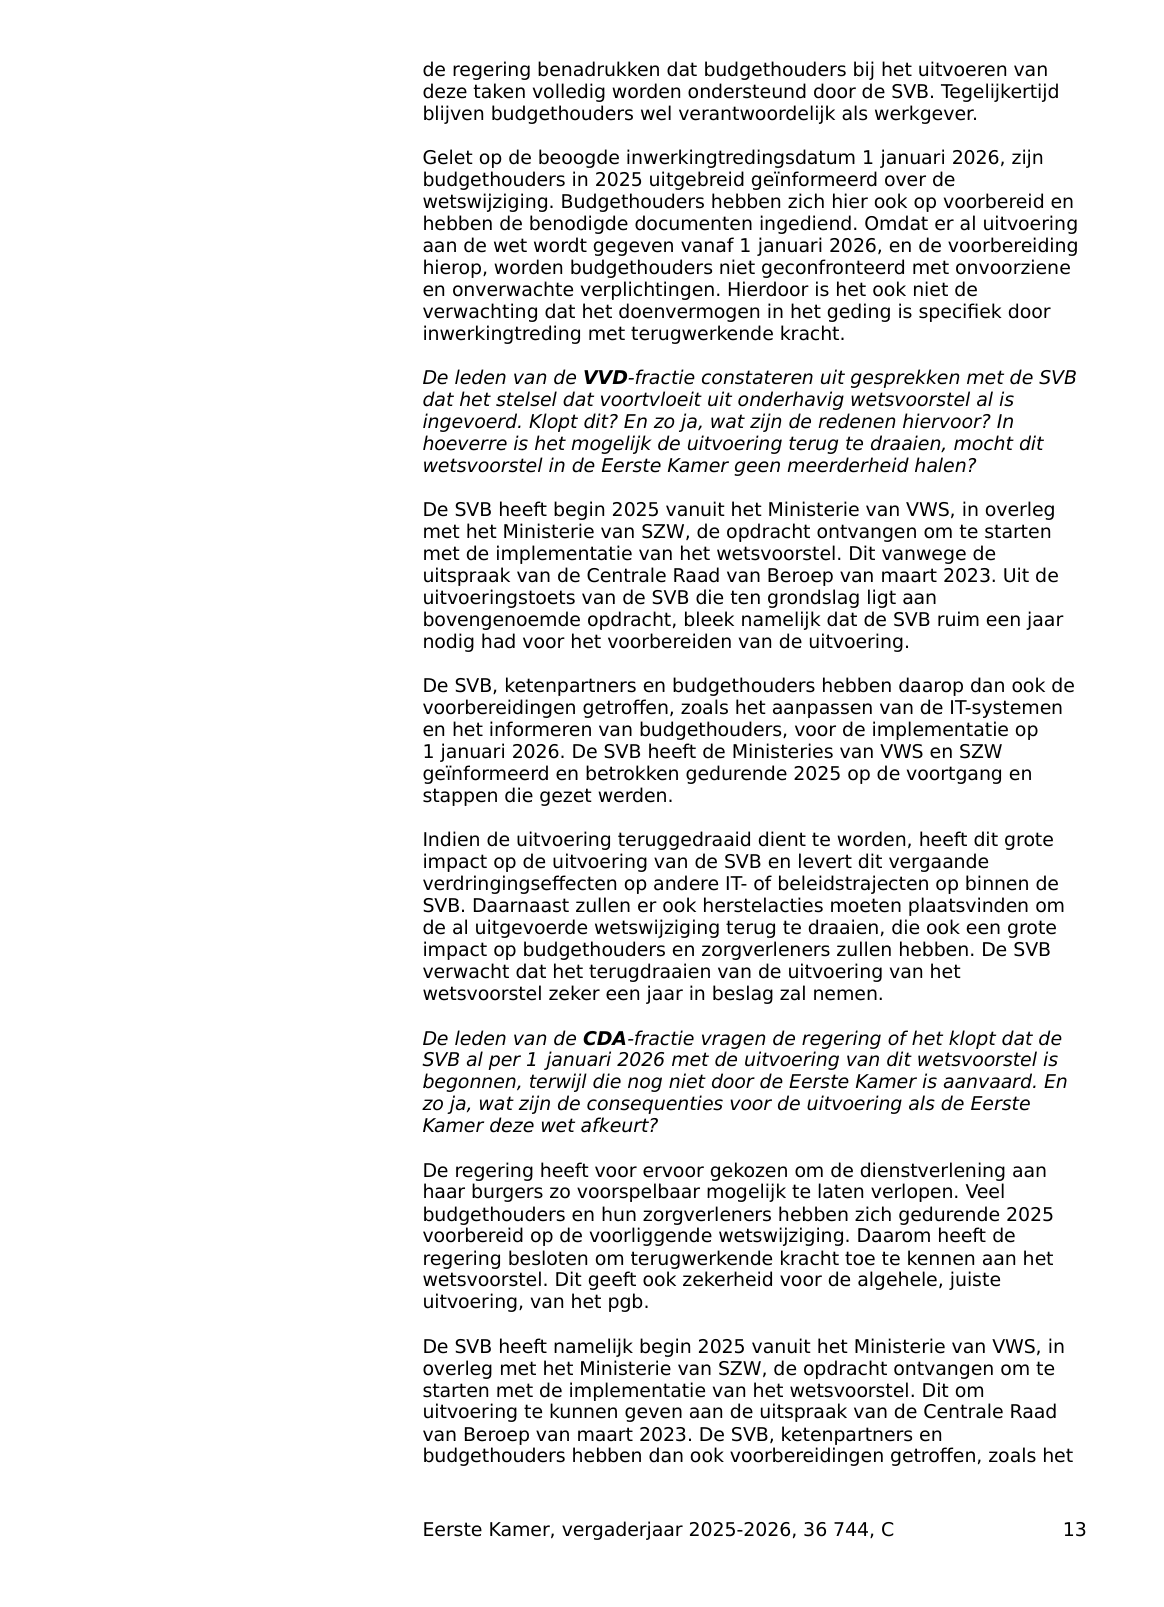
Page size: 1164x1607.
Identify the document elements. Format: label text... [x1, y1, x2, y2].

text De leden van de VVD-fractie constateren uit gesprekken met de SVB dat het stelsel dat voortvloeit uit onderhavig wetsvoorstel al is ingevoerd. Klopt dit? En zo ja, wat zijn de redenen hiervoor? In hoeverre is het mogelijk de uitvoering terug te draaien, mocht dit wetsvoorstel in de Eerste Kamer geen meerderheid halen? [422, 367, 1087, 477]
text Indien de uitvoering teruggedraaid dient te worden, heeft dit grote impact op de uitvoering van de SVB en levert dit vergaande verdringingseffecten op andere IT- of beleidstrajecten op binnen de SVB. Daarnaast zullen er ook herstelacties moeten plaatsvinden om de al uitgevoerde wetswijziging terug te draaien, die ook een grote impact op budgethouders en zorgverleners zullen hebben. De SVB verwacht dat het terugdraaien van de uitvoering van het wetsvoorstel zeker een jaar in beslag zal nemen. [422, 829, 1087, 1005]
text Gelet op de beoogde inwerkingtredingsdatum 1 januari 2026, zijn budgethouders in 2025 uitgebreid geïnformeerd over de wetswijziging. Budgethouders hebben zich hier ook op voorbereid en hebben de benodigde documenten ingediend. Omdat er al uitvoering aan de wet wordt gegeven vanaf 1 januari 2026, en de voorbereiding hierop, worden budgethouders niet geconfronteerd met onvoorziene en onverwachte verplichtingen. Hierdoor is het ook niet de verwachting dat het doenvermogen in het geding is specifiek door inwerkingtreding met terugwerkende kracht. [422, 147, 1087, 345]
text de regering benadrukken dat budgethouders bij het uitvoeren van deze taken volledig worden ondersteund door de SVB. Tegelijkertijd blijven budgethouders wel verantwoordelijk als werkgever. [422, 59, 1087, 125]
text De SVB heeft begin 2025 vanuit het Ministerie van VWS, in overleg met het Ministerie van SZW, de opdracht ontvangen om te starten met de implementatie van het wetsvoorstel. Dit vanwege de uitspraak van de Centrale Raad van Beroep van maart 2023. Uit de uitvoeringstoets van de SVB die ten grondslag ligt aan bovengenoemde opdracht, bleek namelijk dat de SVB ruim een jaar nodig had voor het voorbereiden van de uitvoering. [422, 499, 1087, 653]
text De SVB, ketenpartners en budgethouders hebben daarop dan ook de voorbereidingen getroffen, zoals het aanpassen van de IT-systemen en het informeren van budgethouders, voor de implementatie op 1 januari 2026. De SVB heeft de Ministeries van VWS en SZW geïnformeerd en betrokken gedurende 2025 op de voortgang en stappen die gezet werden. [422, 675, 1087, 807]
text De leden van de CDA-fractie vragen de regering of het klopt dat de SVB al per 1 januari 2026 met de uitvoering van dit wetsvoorstel is begonnen, terwijl die nog niet door de Eerste Kamer is aanvaard. En zo ja, wat zijn de consequenties voor de uitvoering als de Eerste Kamer deze wet afkeurt? [422, 1027, 1087, 1137]
text De SVB heeft namelijk begin 2025 vanuit het Ministerie van VWS, in overleg met het Ministerie van SZW, de opdracht ontvangen om te starten met de implementatie van het wetsvoorstel. Dit om uitvoering te kunnen geven aan de uitspraak van de Centrale Raad van Beroep van maart 2023. De SVB, ketenpartners en budgethouders hebben dan ook voorbereidingen getroffen, zoals het [422, 1336, 1087, 1467]
text De regering heeft voor ervoor gekozen om de dienstverlening aan haar burgers zo voorspelbaar mogelijk te laten verlopen. Veel budgethouders en hun zorgverleners hebben zich gedurende 2025 voorbereid op de voorliggende wetswijziging. Daarom heeft de regering besloten om terugwerkende kracht toe te kennen aan het wetsvoorstel. Dit geeft ook zekerheid voor de algehele, juiste uitvoering, van het pgb. [422, 1159, 1087, 1313]
